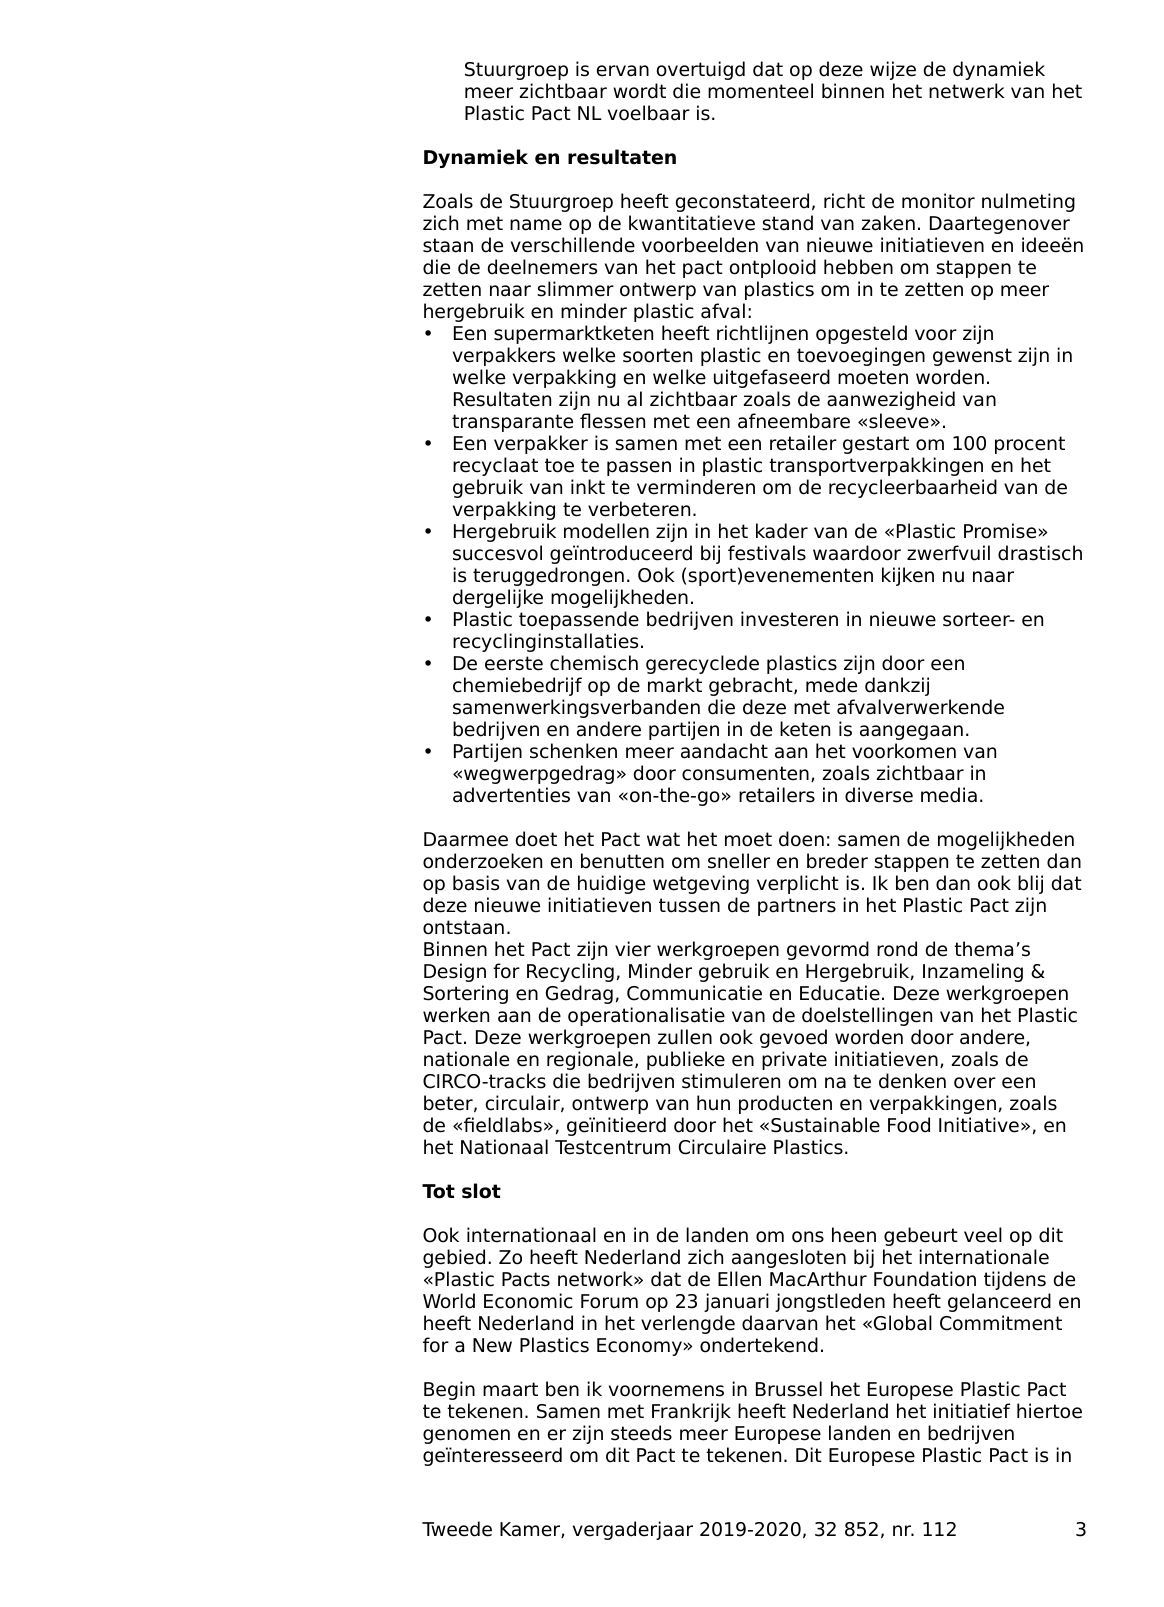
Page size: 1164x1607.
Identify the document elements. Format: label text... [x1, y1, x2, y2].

text • Partijen schenken meer aandacht aan het voorkomen van «wegwerpgedrag» door consumenten, zoals zichtbaar in advertenties van «on-the-go» retailers in diverse media. [422, 741, 1087, 807]
text Daarmee doet het Pact wat het moet doen: samen de mogelijkheden onderzoeken en benutten om sneller en breder stappen te zetten dan op basis van de huidige wetgeving verplicht is. Ik ben dan ook blij dat deze nieuwe initiatieven tussen de partners in het Plastic Pact zijn ontstaan. [422, 829, 1087, 939]
text • De eerste chemisch gerecyclede plastics zijn door een chemiebedrijf op de markt gebracht, mede dankzij samenwerkingsverbanden die deze met afvalverwerkende bedrijven en andere partijen in de keten is aangegaan. [422, 653, 1087, 741]
text • Hergebruik modellen zijn in het kader van de «Plastic Promise» succesvol geïntroduceerd bij festivals waardoor zwerfvuil drastisch is teruggedrongen. Ook (sport)evenementen kijken nu naar dergelijke mogelijkheden. [422, 521, 1087, 609]
text • Plastic toepassende bedrijven investeren in nieuwe sorteer- en recyclinginstallaties. [422, 609, 1087, 653]
subtitle Tot slot [422, 1181, 1087, 1203]
text Zoals de Stuurgroep heeft geconstateerd, richt de monitor nulmeting zich met name op de kwantitatieve stand van zaken. Daartegenover staan de verschillende voorbeelden van nieuwe initiatieven en ideeën die de deelnemers van het pact ontplooid hebben om stappen te zetten naar slimmer ontwerp van plastics om in te zetten op meer hergebruik en minder plastic afval: [422, 191, 1087, 323]
text Binnen het Pact zijn vier werkgroepen gevormd rond de thema’s Design for Recycling, Minder gebruik en Hergebruik, Inzameling & Sortering en Gedrag, Communicatie en Educatie. Deze werkgroepen werken aan de operationalisatie van de doelstellingen van het Plastic Pact. Deze werkgroepen zullen ook gevoed worden door andere, nationale en regionale, publieke en private initiatieven, zoals de CIRCO-tracks die bedrijven stimuleren om na te denken over een beter, circulair, ontwerp van hun producten en verpakkingen, zoals de «fieldlabs», geïnitieerd door het «Sustainable Food Initiative», en het Nationaal Testcentrum Circulaire Plastics. [422, 939, 1087, 1159]
subtitle Dynamiek en resultaten [422, 147, 1087, 169]
text Stuurgroep is ervan overtuigd dat op deze wijze de dynamiek meer zichtbaar wordt die momenteel binnen het netwerk van het Plastic Pact NL voelbaar is. [422, 59, 1087, 125]
text • Een verpakker is samen met een retailer gestart om 100 procent recyclaat toe te passen in plastic transportverpakkingen en het gebruik van inkt te verminderen om de recycleerbaarheid van de verpakking te verbeteren. [422, 433, 1087, 521]
text Ook internationaal en in de landen om ons heen gebeurt veel op dit gebied. Zo heeft Nederland zich aangesloten bij het internationale «Plastic Pacts network» dat de Ellen MacArthur Foundation tijdens de World Economic Forum op 23 januari jongstleden heeft gelanceerd en heeft Nederland in het verlengde daarvan het «Global Commitment for a New Plastics Economy» ondertekend. [422, 1225, 1087, 1357]
text • Een supermarktketen heeft richtlijnen opgesteld voor zijn verpakkers welke soorten plastic en toevoegingen gewenst zijn in welke verpakking en welke uitgefaseerd moeten worden. Resultaten zijn nu al zichtbaar zoals de aanwezigheid van transparante flessen met een afneembare «sleeve». [422, 323, 1087, 433]
text Begin maart ben ik voornemens in Brussel het Europese Plastic Pact te tekenen. Samen met Frankrijk heeft Nederland het initiatief hiertoe genomen en er zijn steeds meer Europese landen en bedrijven geïnteresseerd om dit Pact te tekenen. Dit Europese Plastic Pact is in [422, 1379, 1087, 1467]
